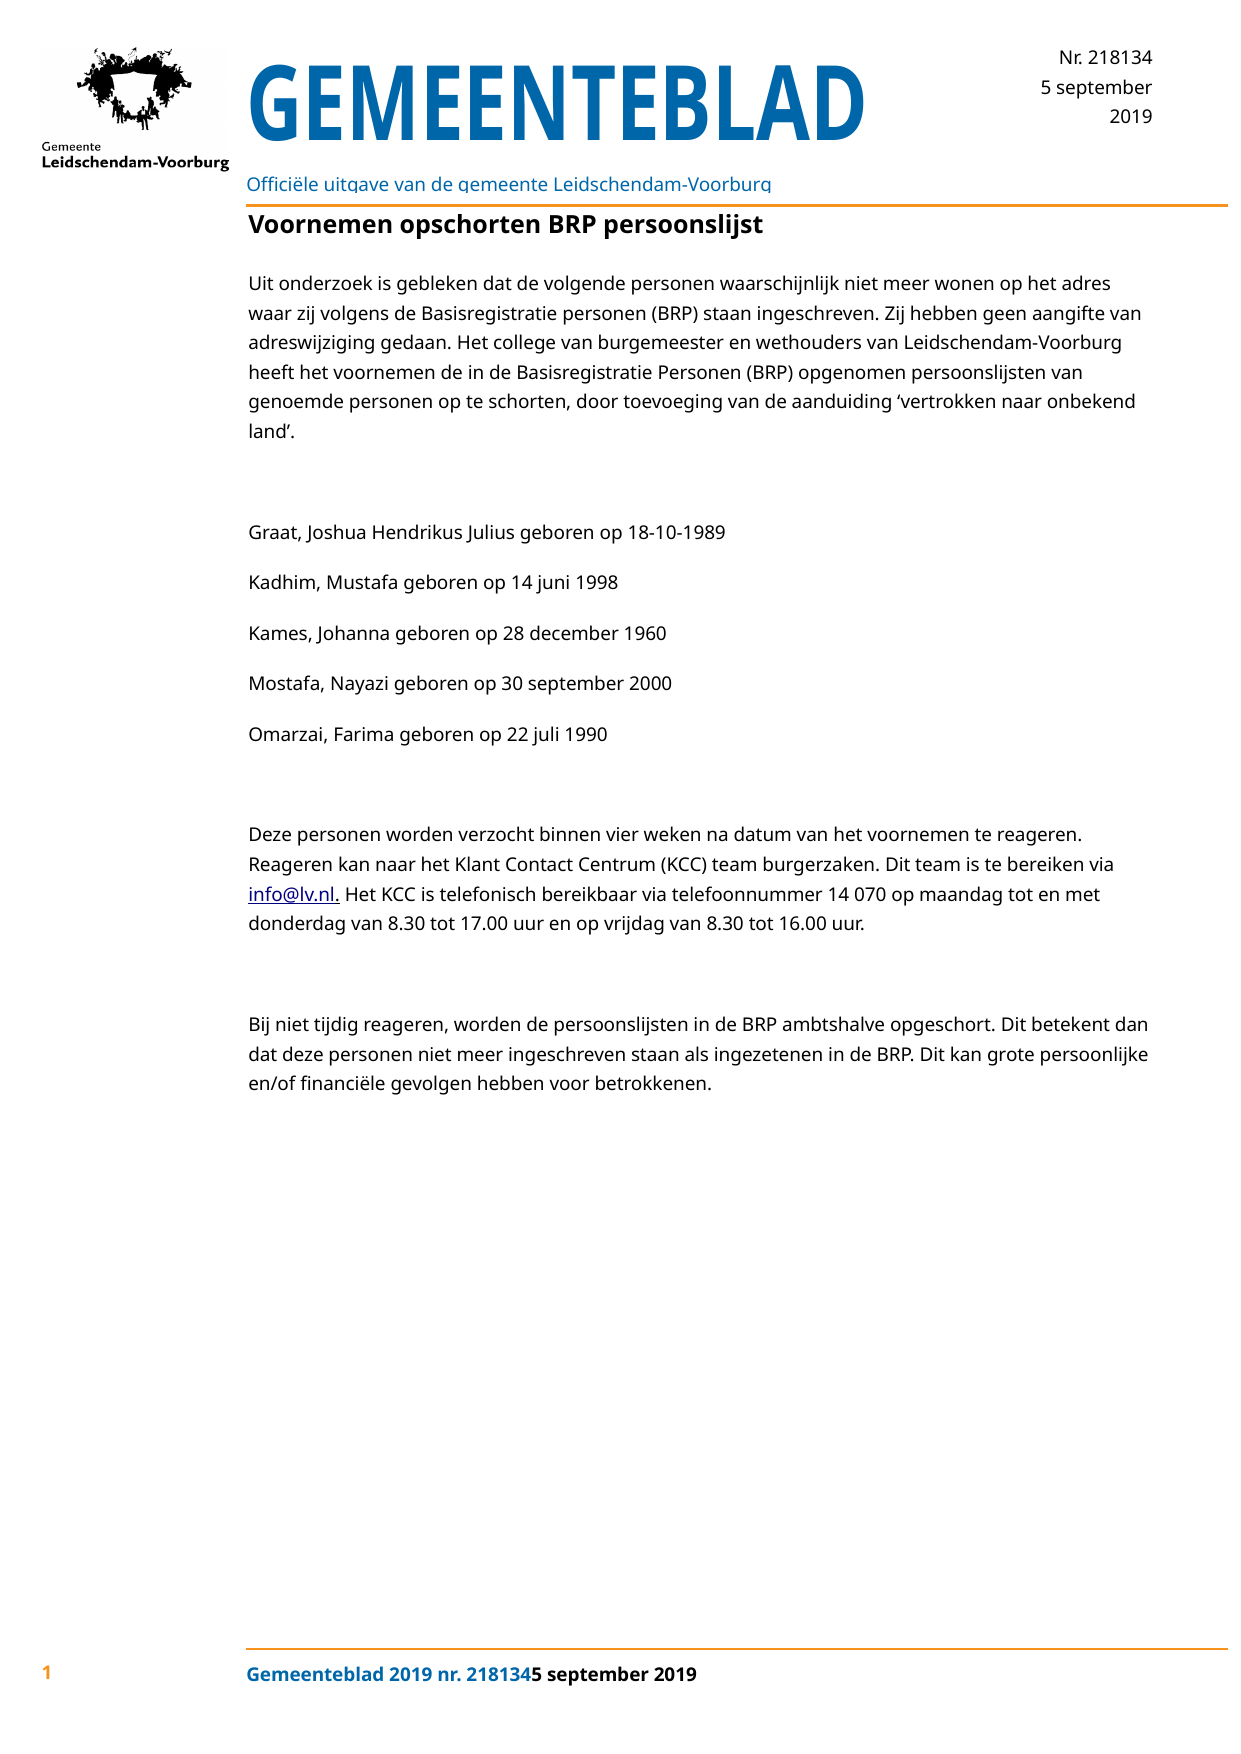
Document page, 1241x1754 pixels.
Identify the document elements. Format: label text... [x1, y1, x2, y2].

text Kames, Johanna geboren op 28 december 1960 [248, 620, 1152, 646]
text Deze personen worden verzocht binnen vier weken na datum van het voornemen te reageren. Reageren kan naar het Klant Contact Centrum (KCC) team burgerzaken. Dit team is te bereiken via info@lv.nl. Het KCC is telefonisch bereikbaar via telefoonnummer 14 070 op maandag tot en met donderdag van 8.30 tot 17.00 uur en op vrijdag van 8.30 tot 16.00 uur. [248, 822, 1152, 936]
text Mostafa, Nayazi geboren op 30 september 2000 [248, 670, 1152, 696]
text Omarzai, Farima geboren op 22 juli 1990 [248, 721, 1152, 746]
text Voornemen opschorten BRP persoonslijst [248, 207, 1152, 241]
text Bij niet tijdig reageren, worden de persoonslijsten in de BRP ambtshalve opgeschort. Dit betekent dan dat deze personen niet meer ingeschreven staan als ingezetenen in de BRP. Dit kan grote persoonlijke en/of financiële gevolgen hebben voor betrokkenen. [248, 1011, 1152, 1096]
text Uit onderzoek is gebleken dat de volgende personen waarschijnlijk niet meer wonen op het adres waar zij volgens de Basisregistratie personen (BRP) staan ingeschreven. Zij hebben geen aangifte van adreswijziging gedaan. Het college van burgemeester en wethouders van Leidschendam-Voorburg heeft het voornemen de in de Basisregistratie Personen (BRP) opgenomen persoonslijsten van genoemde personen op te schorten, door toevoeging van de aanduiding ‘vertrokken naar onbekend land’. [248, 270, 1152, 444]
text Kadhim, Mustafa geboren op 14 juni 1998 [248, 569, 1152, 595]
picture [41, 47, 231, 172]
text Graat, Joshua Hendrikus Julius geboren op 18-10-1989 [248, 519, 1152, 545]
